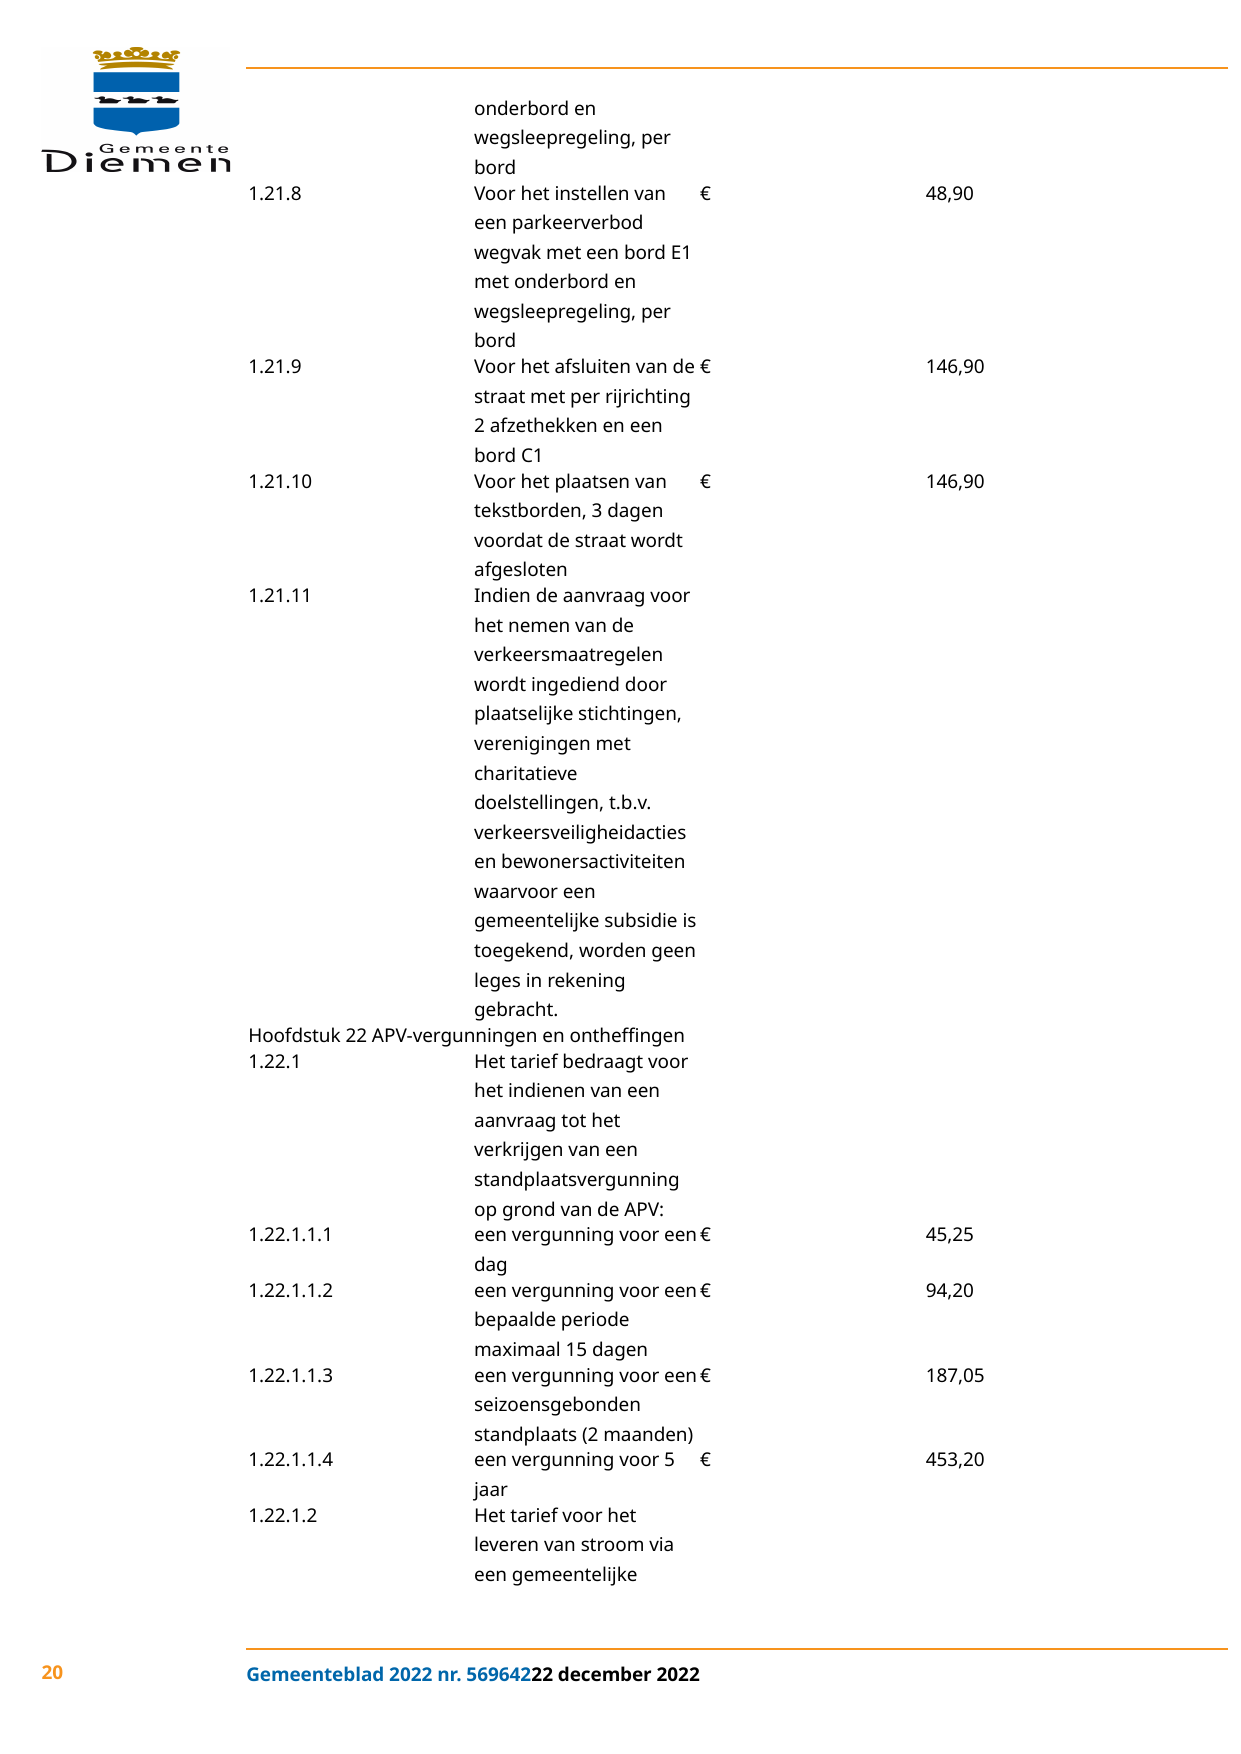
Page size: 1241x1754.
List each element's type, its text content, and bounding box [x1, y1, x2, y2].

table_cell Hoofdstuk 22 APV-vergunningen en ontheffingen [248, 1022, 700, 1048]
table_cell Indien de aanvraag voor het nemen van de verkeersmaatregelen wordt ingediend door plaatselijke stichtingen, verenigingen met charitatieve doelstellingen, t.b.v. verkeersveiligheidacties en bewonersactiviteiten waarvoor een gemeentelijke subsidie is toegekend, worden geen leges in rekening gebracht. [474, 582, 700, 1022]
table_cell € [700, 353, 926, 468]
table_cell 1.22.1.1.1 [248, 1222, 474, 1277]
table_cell [700, 582, 926, 1022]
table_cell [700, 1502, 926, 1587]
table_cell 94,20 [926, 1277, 1152, 1362]
table_cell [926, 582, 1152, 1022]
table_cell een vergunning voor een seizoensgebonden standplaats (2 maanden) [474, 1362, 700, 1447]
table_cell 1.22.1.1.2 [248, 1277, 474, 1362]
table_cell [700, 1022, 926, 1048]
table_cell Voor het afsluiten van de straat met per rijrichting 2 afzethekken en een bord C1 [474, 353, 700, 468]
table_cell [926, 1022, 1152, 1048]
table_cell Voor het instellen van een parkeerverbod wegvak met een bord E1 met onderbord en wegsleepregeling, per bord [474, 180, 700, 353]
table_cell € [700, 1447, 926, 1502]
table_cell 48,90 [926, 180, 1152, 353]
table_cell 1.22.1.2 [248, 1502, 474, 1587]
table_cell [926, 95, 1152, 180]
table_cell 1.21.8 [248, 180, 474, 353]
table_cell Voor het plaatsen van tekstborden, 3 dagen voordat de straat wordt afgesloten [474, 468, 700, 582]
table_cell 1.21.10 [248, 468, 474, 582]
table_cell 45,25 [926, 1222, 1152, 1277]
table_cell € [700, 1277, 926, 1362]
picture [41, 47, 231, 172]
table_cell 1.22.1.1.4 [248, 1447, 474, 1502]
table_cell € [700, 1222, 926, 1277]
table_cell een vergunning voor 5 jaar [474, 1447, 700, 1502]
table_cell 453,20 [926, 1447, 1152, 1502]
table_cell € [700, 1362, 926, 1447]
table_cell [926, 1502, 1152, 1587]
table_cell [926, 1048, 1152, 1222]
table_cell 1.21.11 [248, 582, 474, 1022]
table_cell een vergunning voor een dag [474, 1222, 700, 1277]
table_cell [700, 1048, 926, 1222]
table_cell 187,05 [926, 1362, 1152, 1447]
table_cell [700, 95, 926, 180]
table_cell een vergunning voor een bepaalde periode maximaal 15 dagen [474, 1277, 700, 1362]
table_cell [248, 95, 474, 180]
table_cell 146,90 [926, 353, 1152, 468]
table_cell 146,90 [926, 468, 1152, 582]
table_cell 1.22.1.1.3 [248, 1362, 474, 1447]
table_cell Het tarief bedraagt voor het indienen van een aanvraag tot het verkrijgen van een standplaatsvergunning op grond van de APV: [474, 1048, 700, 1222]
table_cell 1.21.9 [248, 353, 474, 468]
table_cell € [700, 180, 926, 353]
table_cell Het tarief voor het leveren van stroom via een gemeentelijke [474, 1502, 700, 1587]
table_cell onderbord en wegsleepregeling, per bord [474, 95, 700, 180]
table_cell € [700, 468, 926, 582]
table_cell 1.22.1 [248, 1048, 474, 1222]
